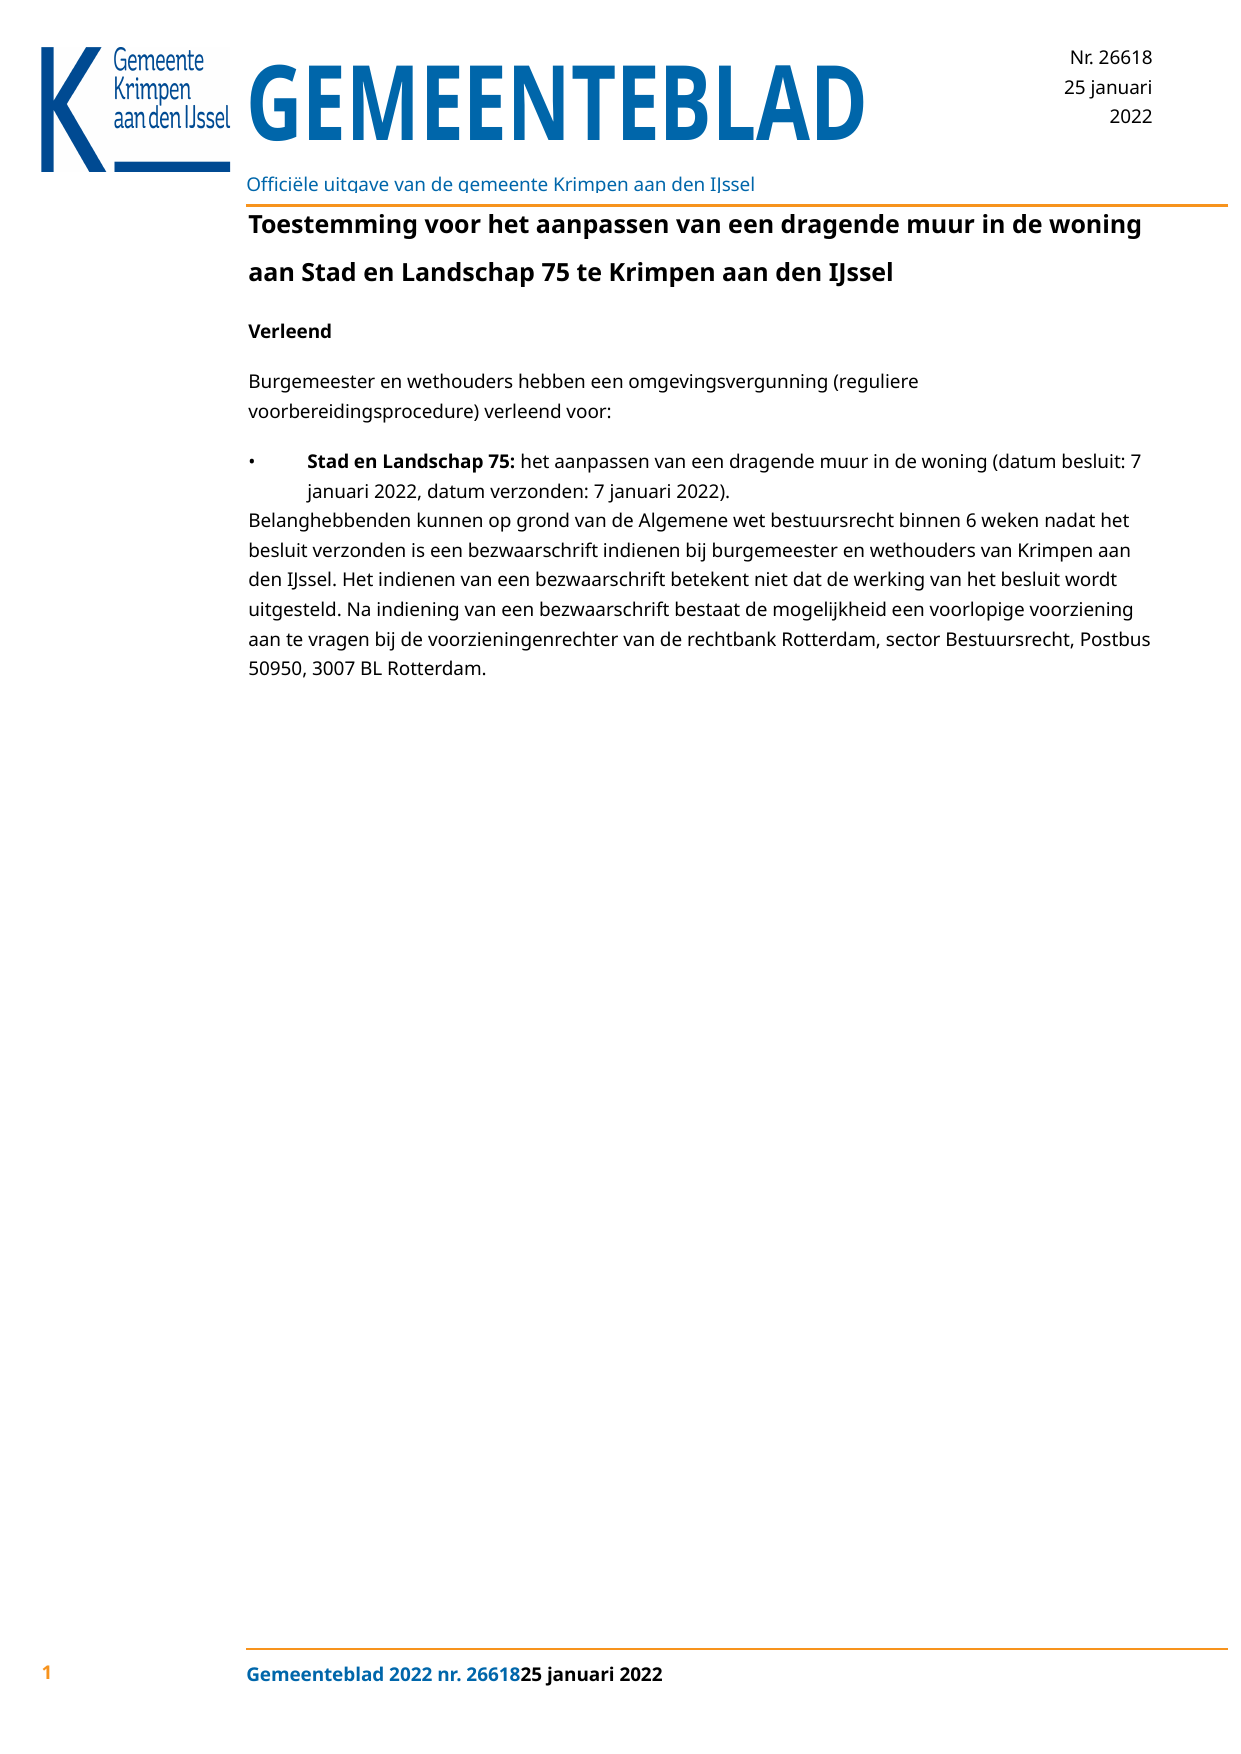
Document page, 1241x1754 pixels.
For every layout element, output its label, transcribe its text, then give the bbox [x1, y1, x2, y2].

text Belanghebbenden kunnen op grond van de Algemene wet bestuursrecht binnen 6 weken nadat het besluit verzonden is een bezwaarschrift indienen bij burgemeester en wethouders van Krimpen aan den IJssel. Het indienen van een bezwaarschrift betekent niet dat de werking van het besluit wordt uitgesteld. Na indiening van een bezwaarschrift bestaat de mogelijkheid een voorlopige voorziening aan te vragen bij de voorzieningenrechter van de rechtbank Rotterdam, sector Bestuursrecht, Postbus 50950, 3007 BL Rotterdam. [248, 507, 1152, 681]
picture [41, 47, 231, 172]
list Stad en Landschap 75: het aanpassen van een dragende muur in de woning (datum besluit: 7 januari 2022, datum verzonden: 7 januari 2022). [248, 448, 1152, 504]
text Toestemming voor het aanpassen van een dragende muur in de woning aan Stad en Landschap 75 te Krimpen aan den IJssel [248, 207, 1152, 288]
text Burgemeester en wethouders hebben een omgevingsvergunning (reguliere voorbereidingsprocedure) verleend voor: [248, 368, 1152, 424]
text Verleend [248, 318, 1152, 344]
